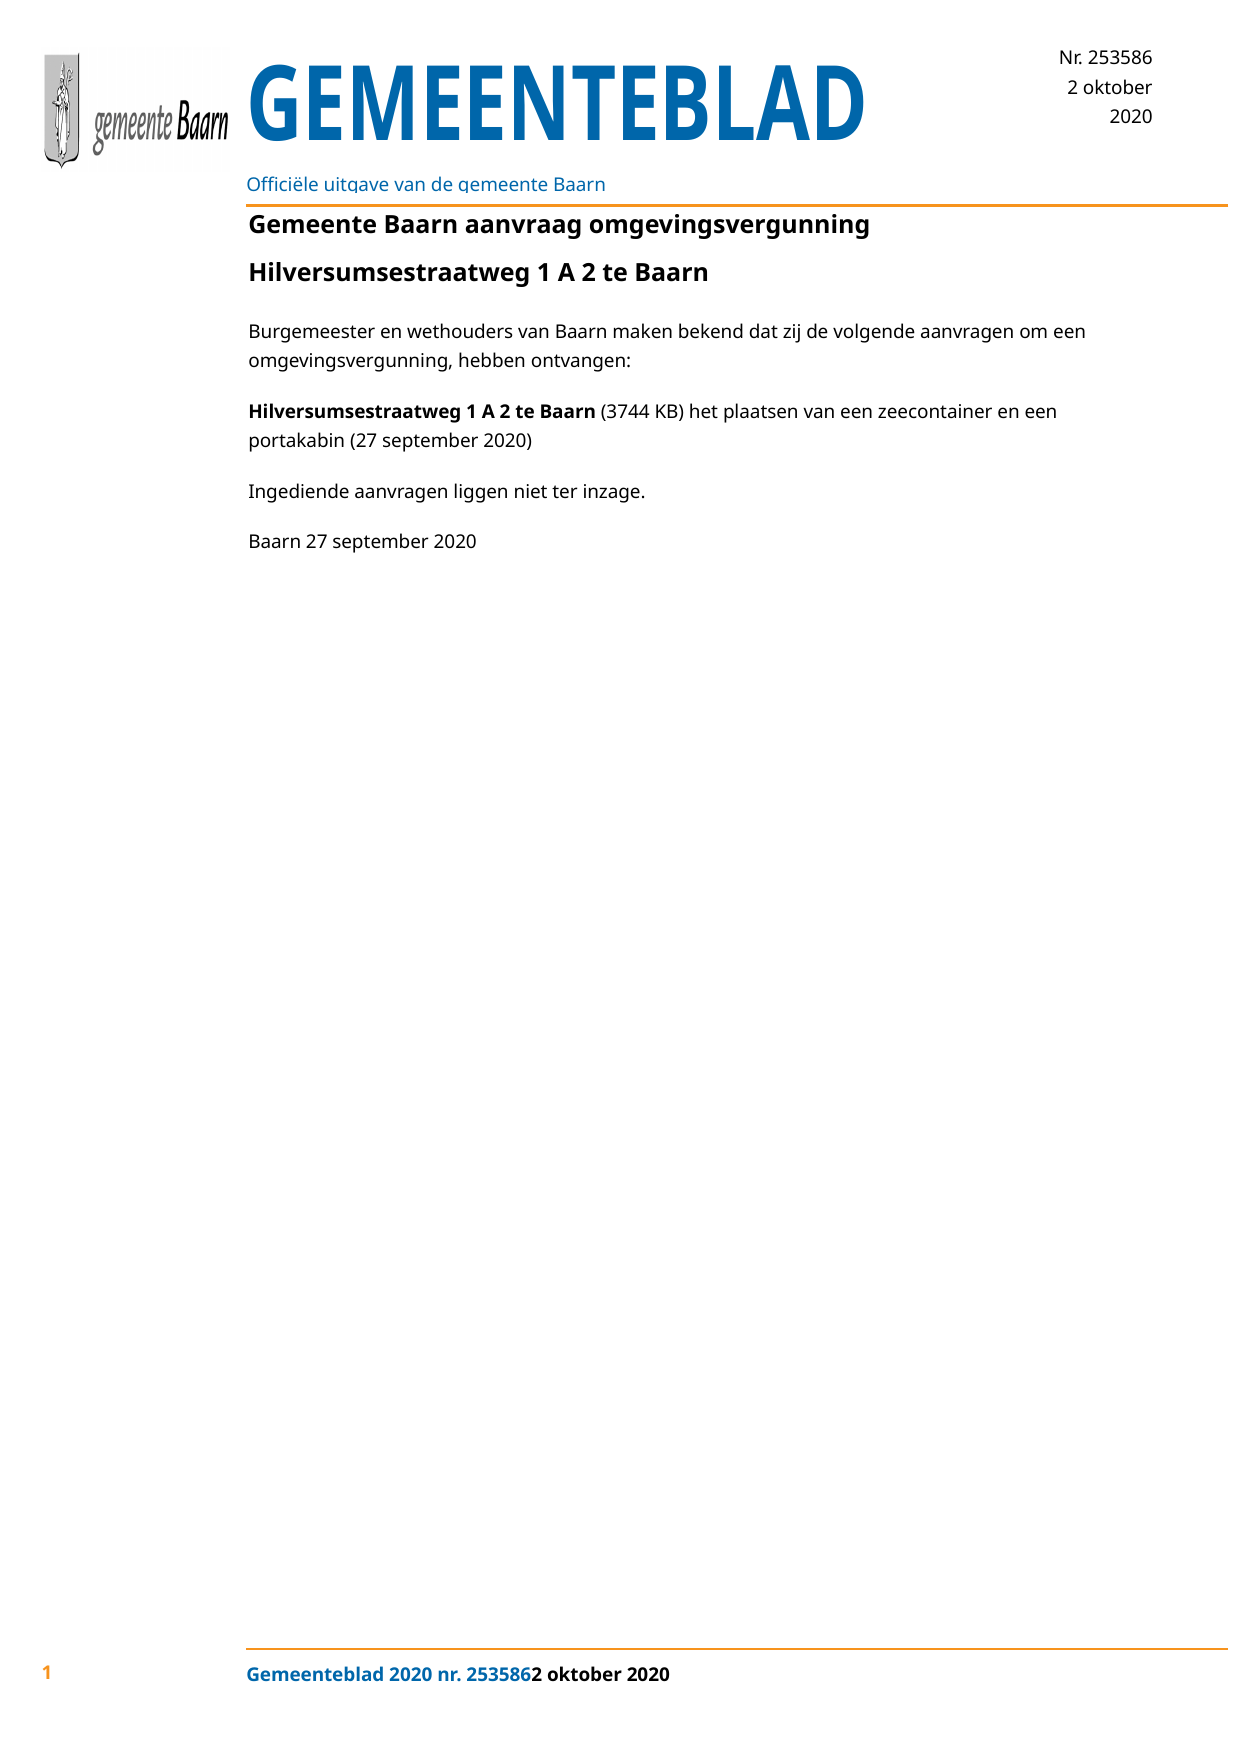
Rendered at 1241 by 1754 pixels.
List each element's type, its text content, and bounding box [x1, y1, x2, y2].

text Gemeente Baarn aanvraag omgevingsvergunning Hilversumsestraatweg 1 A 2 te Baarn [248, 207, 1152, 288]
picture [41, 47, 231, 172]
text Ingediende aanvragen liggen niet ter inzage. [248, 478, 1152, 504]
text Hilversumsestraatweg 1 A 2 te Baarn (3744 KB) het plaatsen van een zeecontainer en een portakabin (27 september 2020) [248, 398, 1152, 453]
text Baarn 27 september 2020 [248, 528, 1152, 554]
text Burgemeester en wethouders van Baarn maken bekend dat zij de volgende aanvragen om een omgevingsvergunning, hebben ontvangen: [248, 318, 1152, 373]
